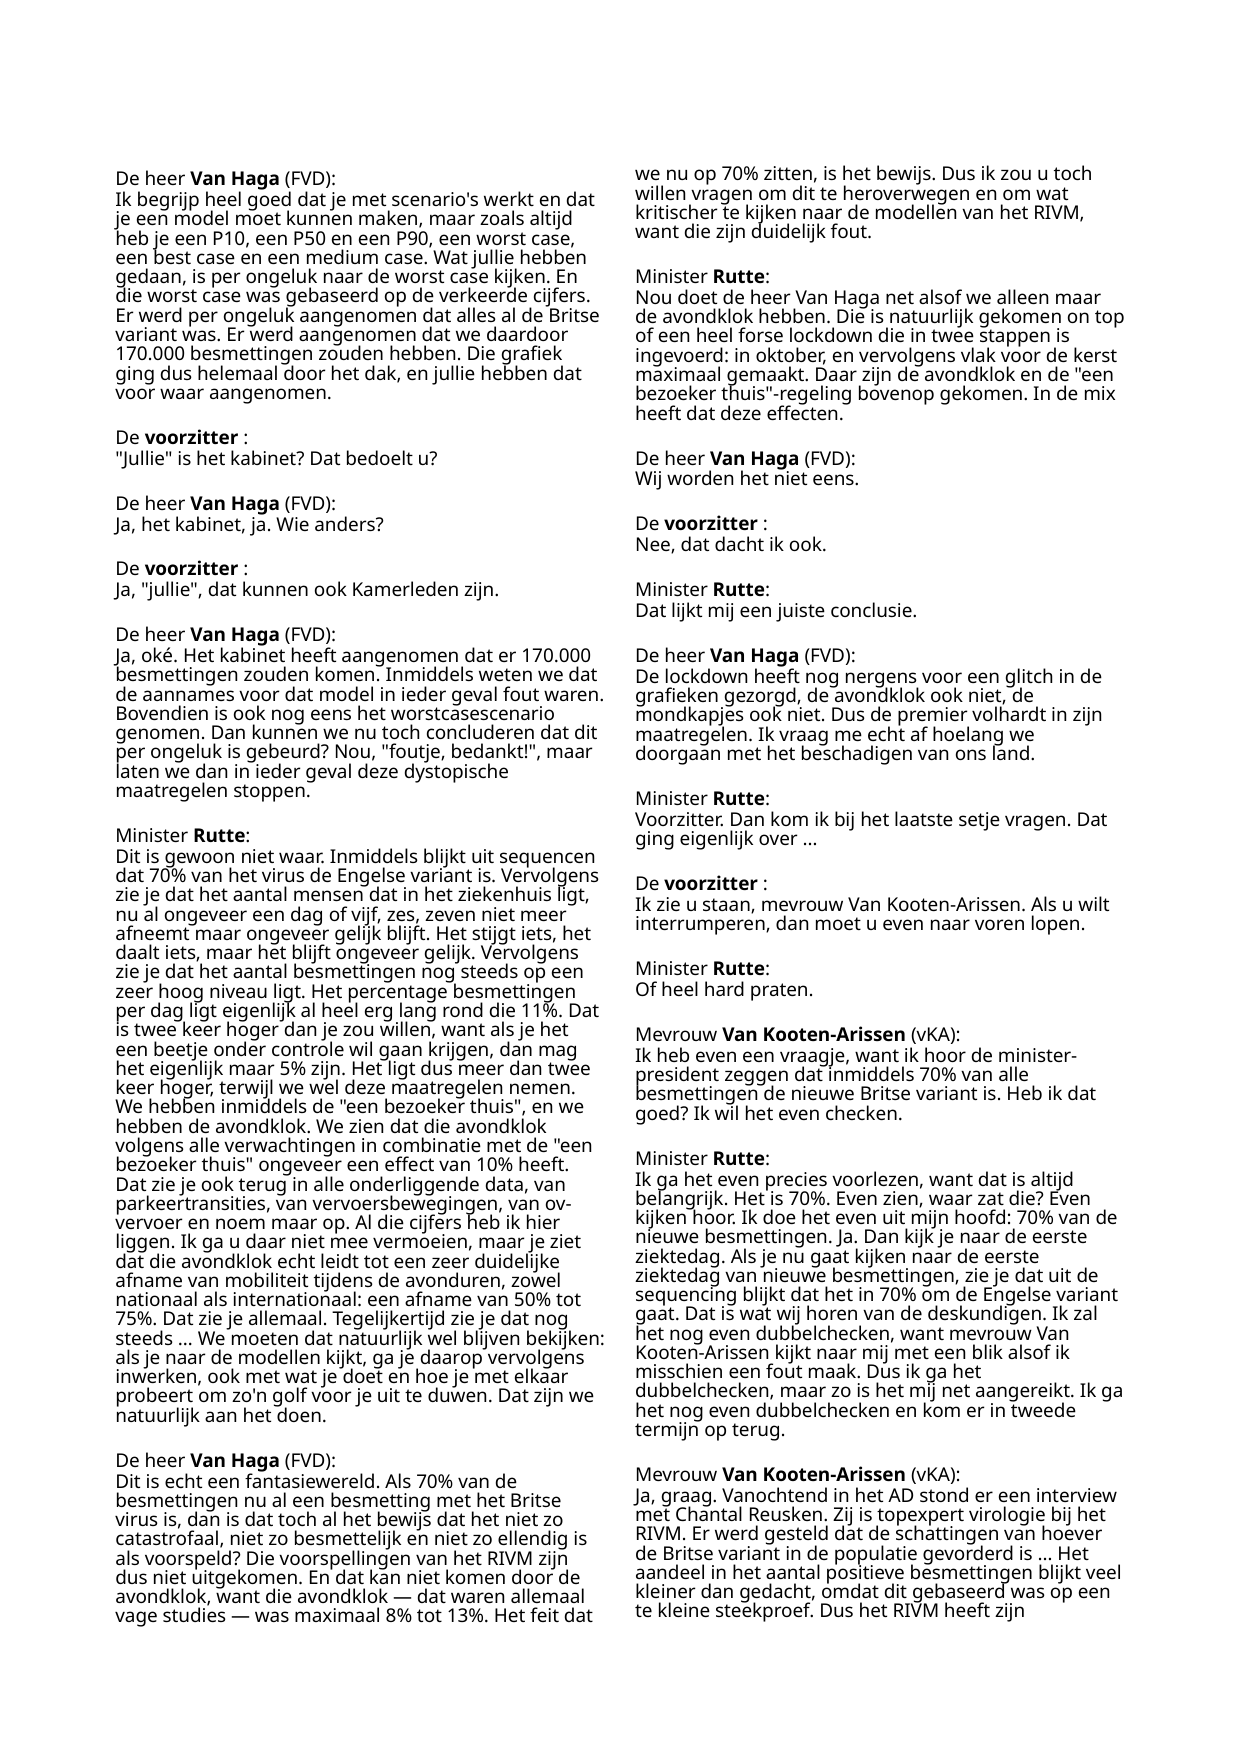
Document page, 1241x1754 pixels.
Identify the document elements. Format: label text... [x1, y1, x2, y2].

text Minister Rutte: [635, 785, 1125, 811]
text De voorzitter : [115, 556, 605, 581]
text De lockdown heeft nog nergens voor een glitch in de grafieken gezorgd, de avondklok ook niet, de mondkapjes ook niet. Dus de premier volhardt in zijn maatregelen. Ik vraag me echt af hoelang we doorgaan met het beschadigen van ons land. [635, 668, 1125, 764]
text De heer Van Haga (FVD): [635, 642, 1125, 668]
text De heer Van Haga (FVD): [115, 490, 605, 516]
text De heer Van Haga (FVD): [635, 445, 1125, 470]
text Ik zie u staan, mevrouw Van Kooten-Arissen. Als u wilt interrumperen, dan moet u even naar voren lopen. [635, 896, 1125, 934]
text Ja, oké. Het kabinet heeft aangenomen dat er 170.000 besmettingen zouden komen. Inmiddels weten we dat de aannames voor dat model in ieder geval fout waren. Bovendien is ook nog eens het worstcasescenario genomen. Dan kunnen we nu toch concluderen dat dit per ongeluk is gebeurd? Nou, "foutje, bedankt!", maar laten we dan in ieder geval deze dystopische maatregelen stoppen. [115, 647, 605, 801]
text Minister Rutte: [635, 1145, 1125, 1171]
text Mevrouw Van Kooten-Arissen (vKA): [635, 1021, 1125, 1047]
text we nu op 70% zitten, is het bewijs. Dus ik zou u toch willen vragen om dit te heroverwegen en om wat kritischer te kijken naar de modellen van het RIVM, want die zijn duidelijk fout. [635, 165, 1125, 242]
text De heer Van Haga (FVD): [115, 165, 605, 191]
text Ik ga het even precies voorlezen, want dat is altijd belangrijk. Het is 70%. Even zien, waar zat die? Even kijken hoor. Ik doe het even uit mijn hoofd: 70% van de nieuwe besmettingen. Ja. Dan kijk je naar de eerste ziektedag. Als je nu gaat kijken naar de eerste ziektedag van nieuwe besmettingen, zie je dat uit de sequencing blijkt dat het in 70% om de Engelse variant gaat. Dat is wat wij horen van de deskundigen. Ik zal het nog even dubbelchecken, want mevrouw Van Kooten-Arissen kijkt naar mij met een blik alsof ik misschien een fout maak. Dus ik ga het dubbelchecken, maar zo is het mij net aangereikt. Ik ga het nog even dubbelchecken en kom er in tweede termijn op terug. [635, 1171, 1125, 1440]
text Ja, graag. Vanochtend in het AD stond er een interview met Chantal Reusken. Zij is topexpert virologie bij het RIVM. Er werd gesteld dat de schattingen van hoever de Britse variant in de populatie gevorderd is … Het aandeel in het aantal positieve besmettingen blijkt veel kleiner dan gedacht, omdat dit gebaseerd was op een te kleine steekproef. Dus het RIVM heeft zijn [635, 1487, 1125, 1622]
text De voorzitter : [635, 870, 1125, 896]
text Minister Rutte: [635, 263, 1125, 289]
text Mevrouw Van Kooten-Arissen (vKA): [635, 1461, 1125, 1487]
text Ja, het kabinet, ja. Wie anders? [115, 516, 605, 535]
text De voorzitter : [635, 511, 1125, 536]
text Dit is echt een fantasiewereld. Als 70% van de besmettingen nu al een besmetting met het Britse virus is, dan is dat toch al het bewijs dat het niet zo catastrofaal, niet zo besmettelijk en niet zo ellendig is als voorspeld? Die voorspellingen van het RIVM zijn dus niet uitgekomen. En dat kan niet komen door de avondklok, want die avondklok — dat waren allemaal vage studies — was maximaal 8% tot 13%. Het feit dat [115, 1473, 605, 1627]
text Nou doet de heer Van Haga net alsof we alleen maar de avondklok hebben. Die is natuurlijk gekomen on top of een heel forse lockdown die in twee stappen is ingevoerd: in oktober, en vervolgens vlak voor de kerst maximaal gemaakt. Daar zijn de avondklok en de "een bezoeker thuis"-regeling bovenop gekomen. In de mix heeft dat deze effecten. [635, 289, 1125, 424]
text Ja, "jullie", dat kunnen ook Kamerleden zijn. [115, 581, 605, 601]
text Wij worden het niet eens. [635, 470, 1125, 490]
text Minister Rutte: [635, 576, 1125, 602]
text Ik heb even een vraagje, want ik hoor de minister-president zeggen dat inmiddels 70% van alle besmettingen de nieuwe Britse variant is. Heb ik dat goed? Ik wil het even checken. [635, 1047, 1125, 1124]
text "Jullie" is het kabinet? Dat bedoelt u? [115, 450, 605, 469]
text Of heel hard praten. [635, 981, 1125, 1000]
text Minister Rutte: [115, 822, 605, 848]
text Voorzitter. Dan kom ik bij het laatste setje vragen. Dat ging eigenlijk over … [635, 811, 1125, 849]
text De heer Van Haga (FVD): [115, 621, 605, 647]
text Minister Rutte: [635, 955, 1125, 981]
text Dat lijkt mij een juiste conclusie. [635, 602, 1125, 621]
text De voorzitter : [115, 424, 605, 450]
text Dit is gewoon niet waar. Inmiddels blijkt uit sequencen dat 70% van het virus de Engelse variant is. Vervolgens zie je dat het aantal mensen dat in het ziekenhuis ligt, nu al ongeveer een dag of vijf, zes, zeven niet meer afneemt maar ongeveer gelijk blijft. Het stijgt iets, het daalt iets, maar het blijft ongeveer gelijk. Vervolgens zie je dat het aantal besmettingen nog steeds op een zeer hoog niveau ligt. Het percentage besmettingen per dag ligt eigenlijk al heel erg lang rond die 11%. Dat is twee keer hoger dan je zou willen, want als je het een beetje onder controle wil gaan krijgen, dan mag het eigenlijk maar 5% zijn. Het ligt dus meer dan twee keer hoger, terwijl we wel deze maatregelen nemen. We hebben inmiddels de "een bezoeker thuis", en we hebben de avondklok. We zien dat die avondklok volgens alle verwachtingen in combinatie met de "een bezoeker thuis" ongeveer een effect van 10% heeft. Dat zie je ook terug in alle onderliggende data, van parkeertransities, van vervoersbewegingen, van ov-vervoer en noem maar op. Al die cijfers heb ik hier liggen. Ik ga u daar niet mee vermoeien, maar je ziet dat die avondklok echt leidt tot een zeer duidelijke afname van mobiliteit tijdens de avonduren, zowel nationaal als internationaal: een afname van 50% tot 75%. Dat zie je allemaal. Tegelijkertijd zie je dat nog steeds … We moeten dat natuurlijk wel blijven bekijken: als je naar de modellen kijkt, ga je daarop vervolgens inwerken, ook met wat je doet en hoe je met elkaar probeert om zo'n golf voor je uit te duwen. Dat zijn we natuurlijk aan het doen. [115, 848, 605, 1426]
text Nee, dat dacht ik ook. [635, 536, 1125, 556]
text Ik begrijp heel goed dat je met scenario's werkt en dat je een model moet kunnen maken, maar zoals altijd heb je een P10, een P50 en een P90, een worst case, een best case en een medium case. Wat jullie hebben gedaan, is per ongeluk naar de worst case kijken. En die worst case was gebaseerd op de verkeerde cijfers. Er werd per ongeluk aangenomen dat alles al de Britse variant was. Er werd aangenomen dat we daardoor 170.000 besmettingen zouden hebben. Die grafiek ging dus helemaal door het dak, en jullie hebben dat voor waar aangenomen. [115, 191, 605, 403]
text De heer Van Haga (FVD): [115, 1447, 605, 1473]
